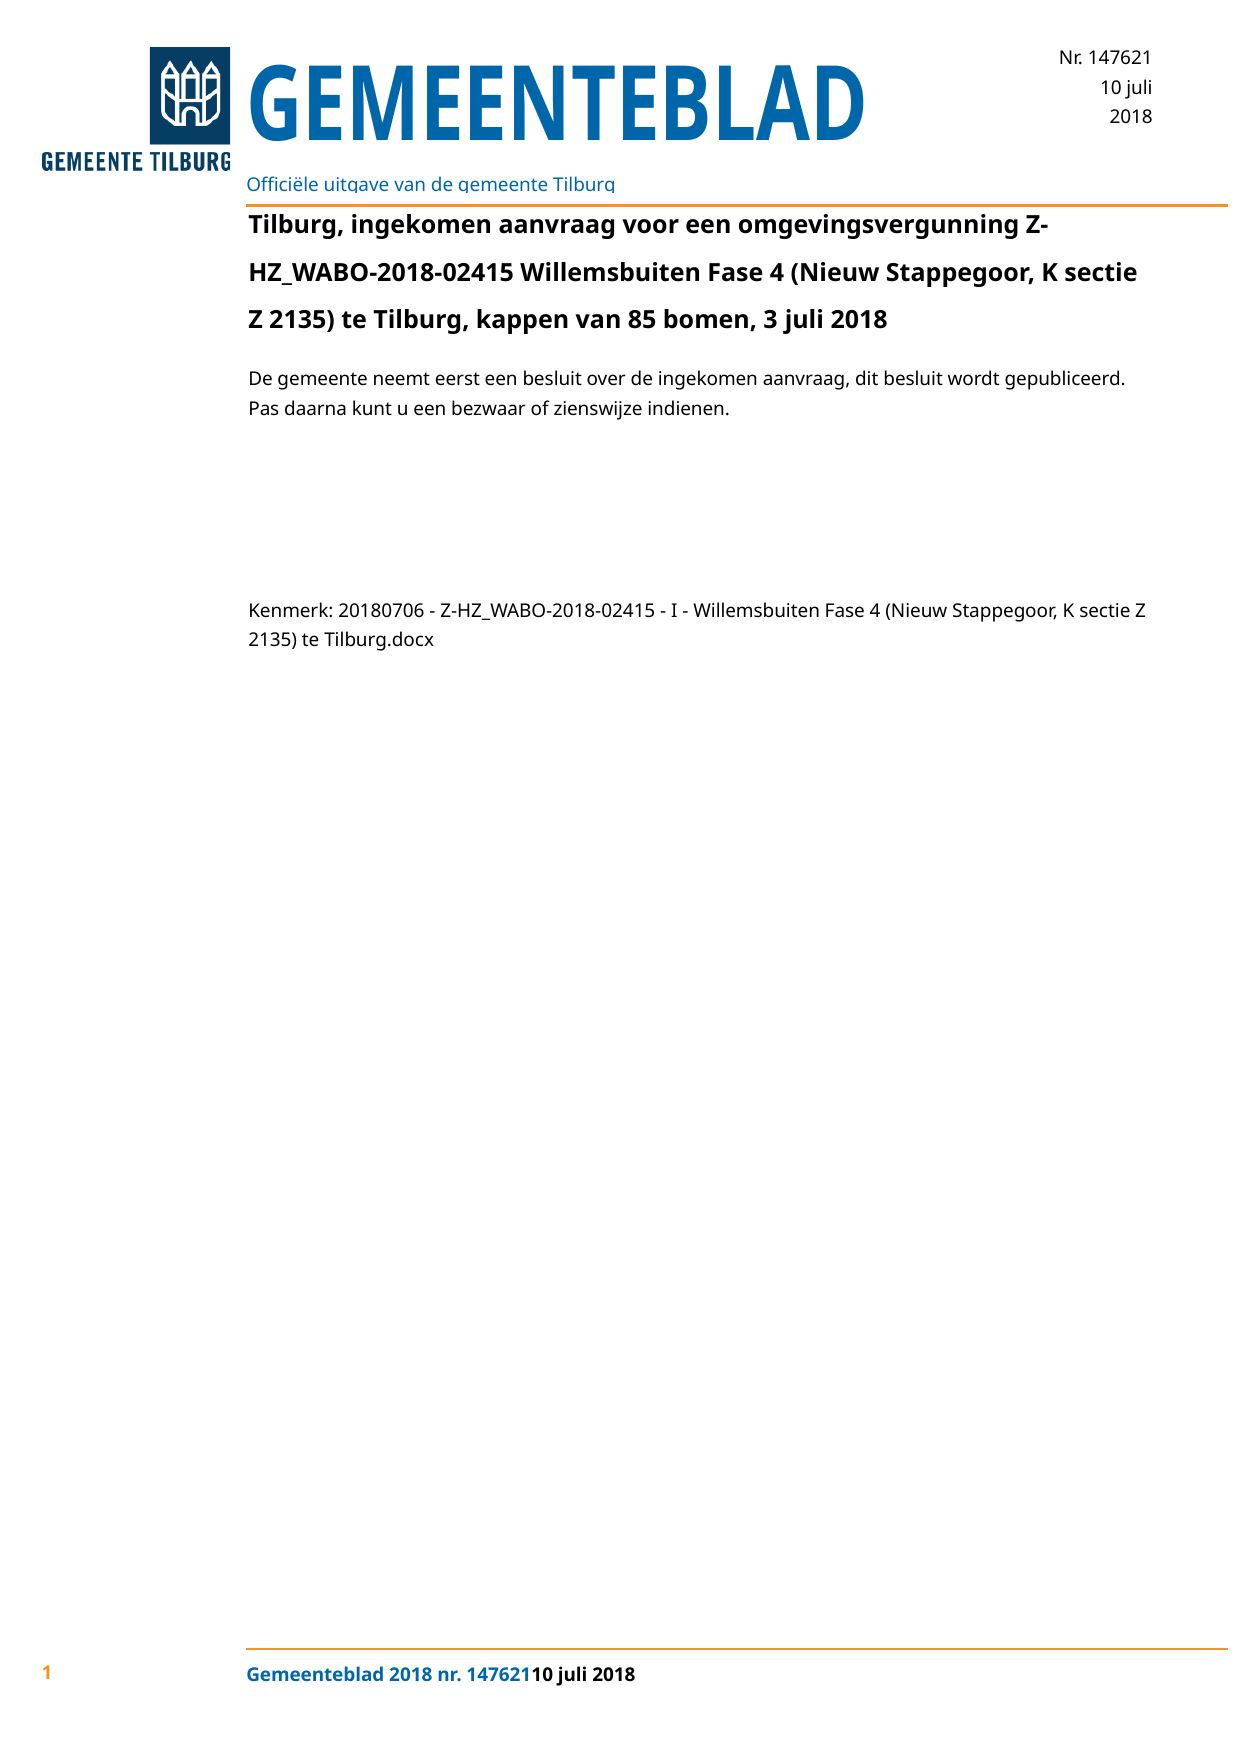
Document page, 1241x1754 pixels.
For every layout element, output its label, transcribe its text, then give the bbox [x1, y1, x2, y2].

text De gemeente neemt eerst een besluit over de ingekomen aanvraag, dit besluit wordt gepubliceerd. Pas daarna kunt u een bezwaar of zienswijze indienen. [248, 366, 1152, 421]
text Kenmerk: 20180706 - Z-HZ_WABO-2018-02415 - I - Willemsbuiten Fase 4 (Nieuw Stappegoor, K sectie Z 2135) te Tilburg.docx [248, 597, 1152, 652]
picture [41, 47, 231, 172]
text Tilburg, ingekomen aanvraag voor een omgevingsvergunning Z-HZ_WABO-2018-02415 Willemsbuiten Fase 4 (Nieuw Stappegoor, K sectie Z 2135) te Tilburg, kappen van 85 bomen, 3 juli 2018 [248, 207, 1152, 336]
